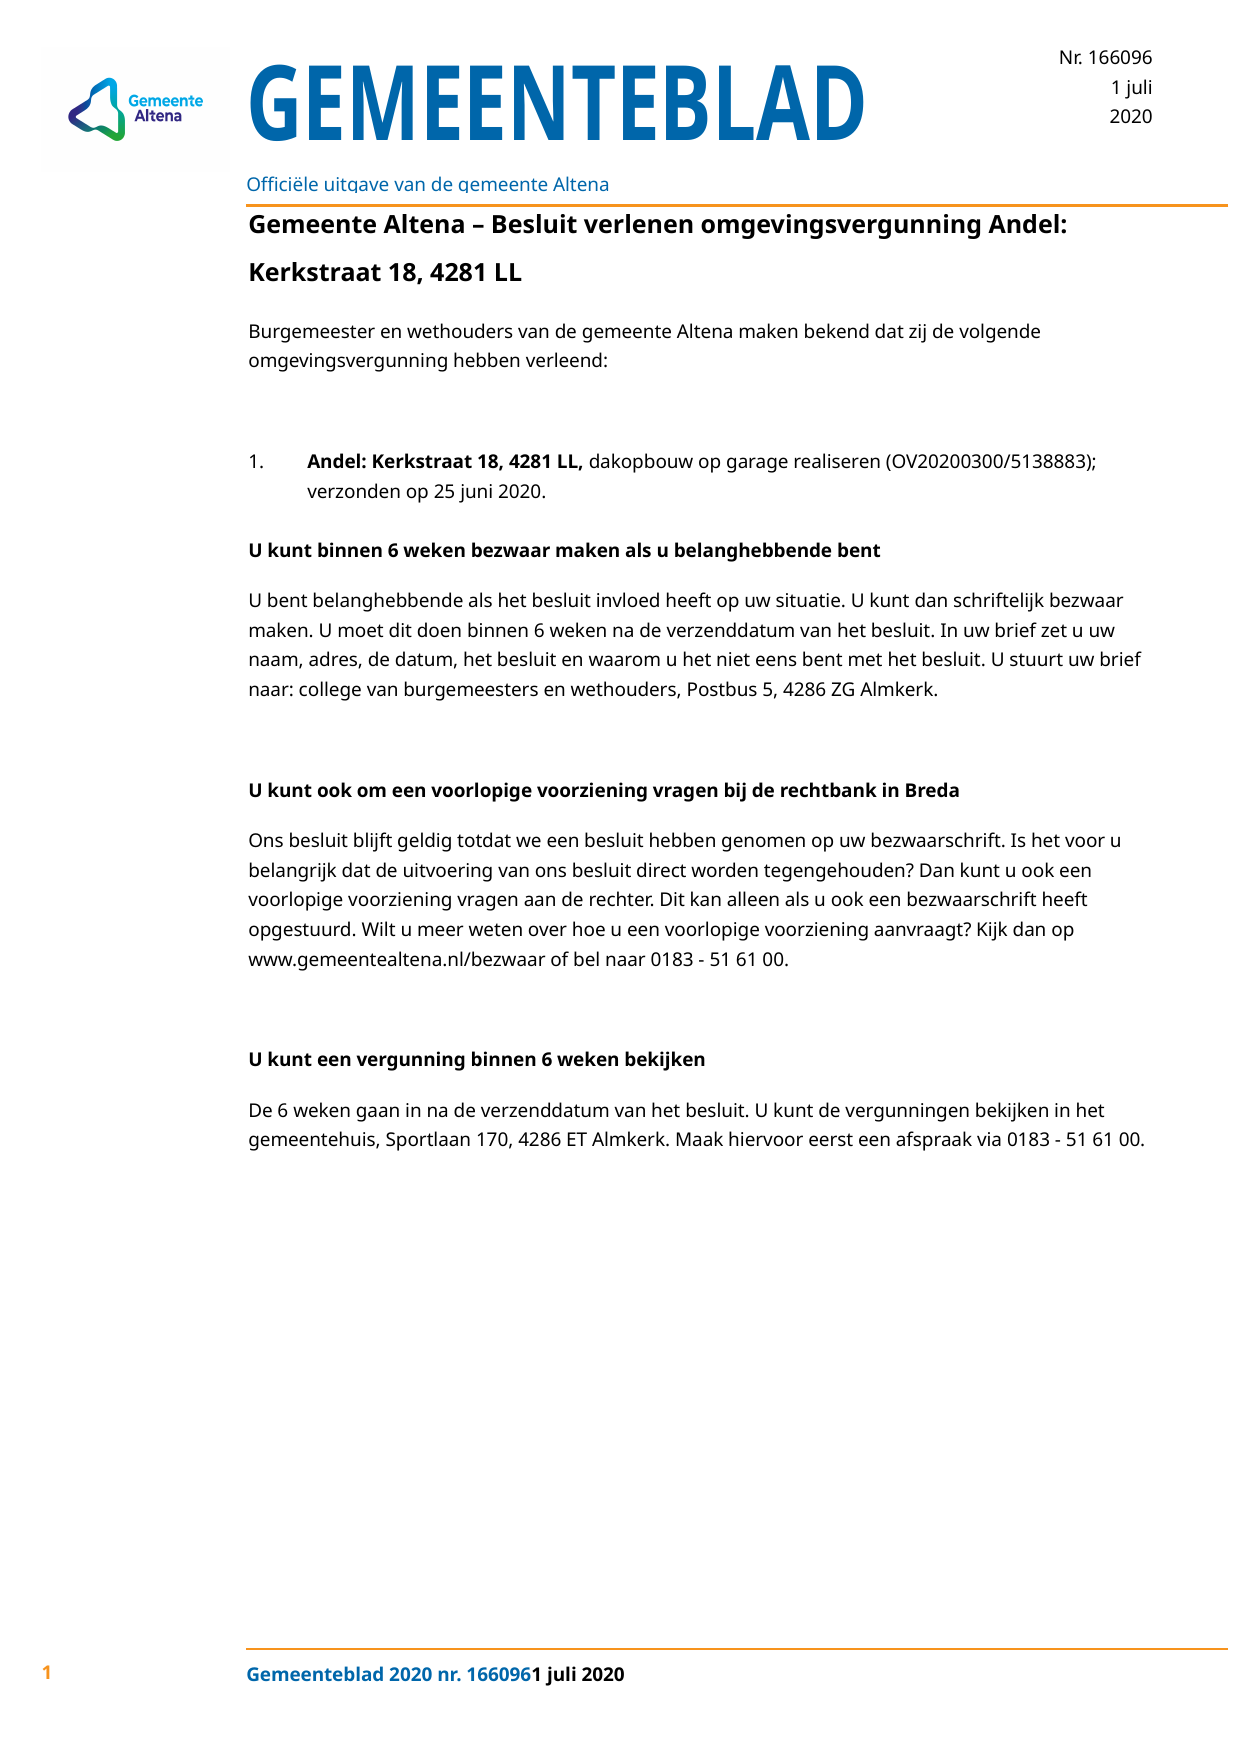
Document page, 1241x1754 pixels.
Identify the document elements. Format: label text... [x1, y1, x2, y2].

picture [41, 47, 231, 172]
text U kunt ook om een voorlopige voorziening vragen bij de rechtbank in Breda [248, 777, 1152, 803]
list Andel: Kerkstraat 18, 4281 LL, dakopbouw op garage realiseren (OV20200300/5138883); verzonden op 25 juni 2020. [248, 448, 1152, 504]
text Ons besluit blijft geldig totdat we een besluit hebben genomen op uw bezwaarschrift. Is het voor u belangrijk dat de uitvoering van ons besluit direct worden tegengehouden? Dan kunt u ook een voorlopige voorziening vragen aan de rechter. Dit kan alleen als u ook een bezwaarschrift heeft opgestuurd. Wilt u meer weten over hoe u een voorlopige voorziening aanvraagt? Kijk dan op www.gemeentealtena.nl/bezwaar of bel naar 0183 - 51 61 00. [248, 827, 1152, 972]
text U kunt binnen 6 weken bezwaar maken als u belanghebbende bent [248, 537, 1152, 563]
text De 6 weken gaan in na de verzenddatum van het besluit. U kunt de vergunningen bekijken in het gemeentehuis, Sportlaan 170, 4286 ET Almkerk. Maak hiervoor eerst een afspraak via 0183 - 51 61 00. [248, 1097, 1152, 1152]
text Gemeente Altena – Besluit verlenen omgevingsvergunning Andel: Kerkstraat 18, 4281 LL [248, 207, 1152, 288]
text U bent belanghebbende als het besluit invloed heeft op uw situatie. U kunt dan schriftelijk bezwaar maken. U moet dit doen binnen 6 weken na de verzenddatum van het besluit. In uw brief zet u uw naam, adres, de datum, het besluit en waarom u het niet eens bent met het besluit. U stuurt uw brief naar: college van burgemeesters en wethouders, Postbus 5, 4286 ZG Almkerk. [248, 587, 1152, 702]
text U kunt een vergunning binnen 6 weken bekijken [248, 1047, 1152, 1072]
text Burgemeester en wethouders van de gemeente Altena maken bekend dat zij de volgende omgevingsvergunning hebben verleend: [248, 318, 1152, 373]
